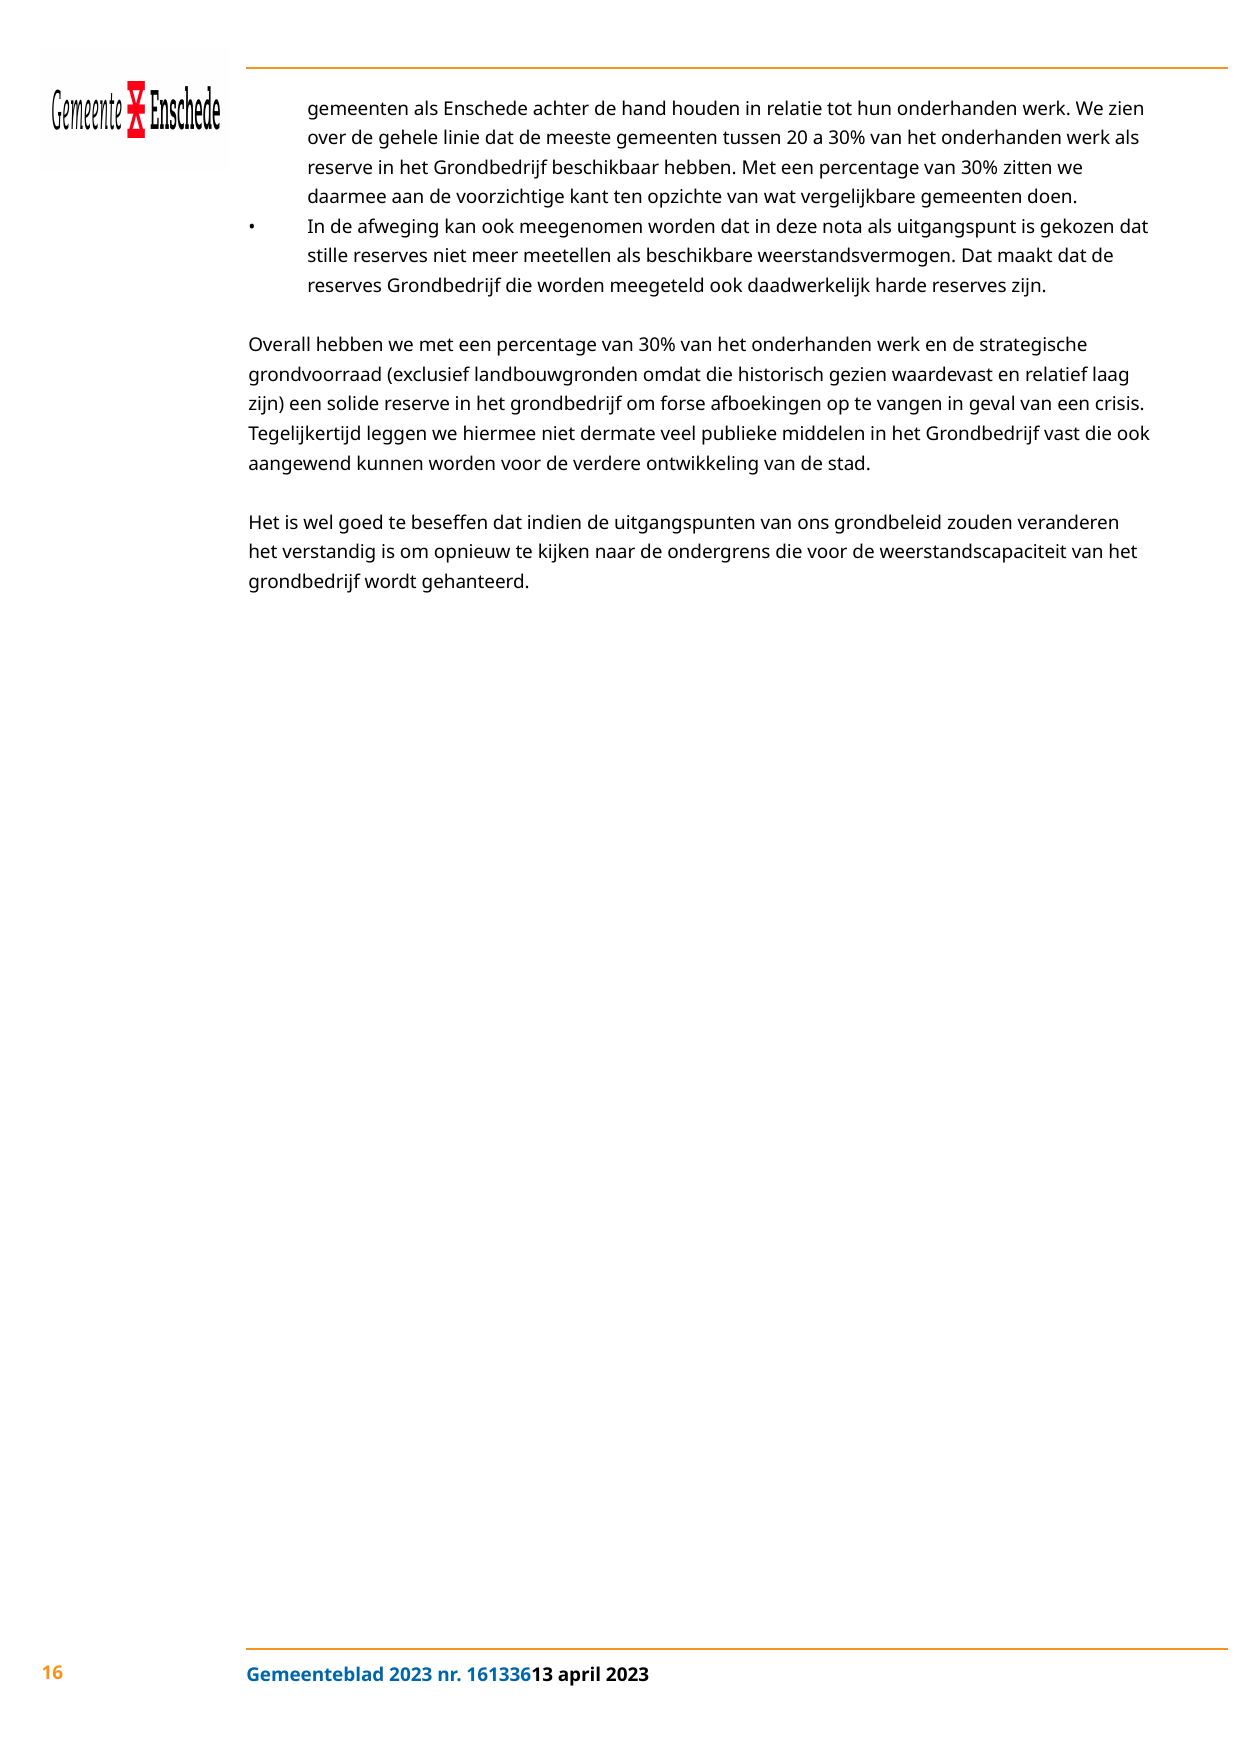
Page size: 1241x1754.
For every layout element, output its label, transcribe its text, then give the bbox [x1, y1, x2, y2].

list gemeenten als Enschede achter de hand houden in relatie tot hun onderhanden werk. We zien over de gehele linie dat de meeste gemeenten tussen 20 a 30% van het onderhanden werk als reserve in het Grondbedrijf beschikbaar hebben. Met een percentage van 30% zitten we daarmee aan de voorzichtige kant ten opzichte van wat vergelijkbare gemeenten doen. [248, 95, 1152, 209]
text Het is wel goed te beseffen dat indien de uitgangspunten van ons grondbeleid zouden veranderen het verstandig is om opnieuw te kijken naar de ondergrens die voor de weerstandscapaciteit van het grondbedrijf wordt gehanteerd. [248, 509, 1152, 594]
picture [41, 47, 231, 172]
list In de afweging kan ook meegenomen worden dat in deze nota als uitgangspunt is gekozen dat stille reserves niet meer meetellen als beschikbare weerstandsvermogen. Dat maakt dat de reserves Grondbedrijf die worden meegeteld ook daadwerkelijk harde reserves zijn. [248, 213, 1152, 298]
text Overall hebben we met een percentage van 30% van het onderhanden werk en de strategische grondvoorraad (exclusief landbouwgronden omdat die historisch gezien waardevast en relatief laag zijn) een solide reserve in het grondbedrijf om forse afboekingen op te vangen in geval van een crisis. Tegelijkertijd leggen we hiermee niet dermate veel publieke middelen in het Grondbedrijf vast die ook aangewend kunnen worden voor de verdere ontwikkeling van de stad. [248, 331, 1152, 476]
